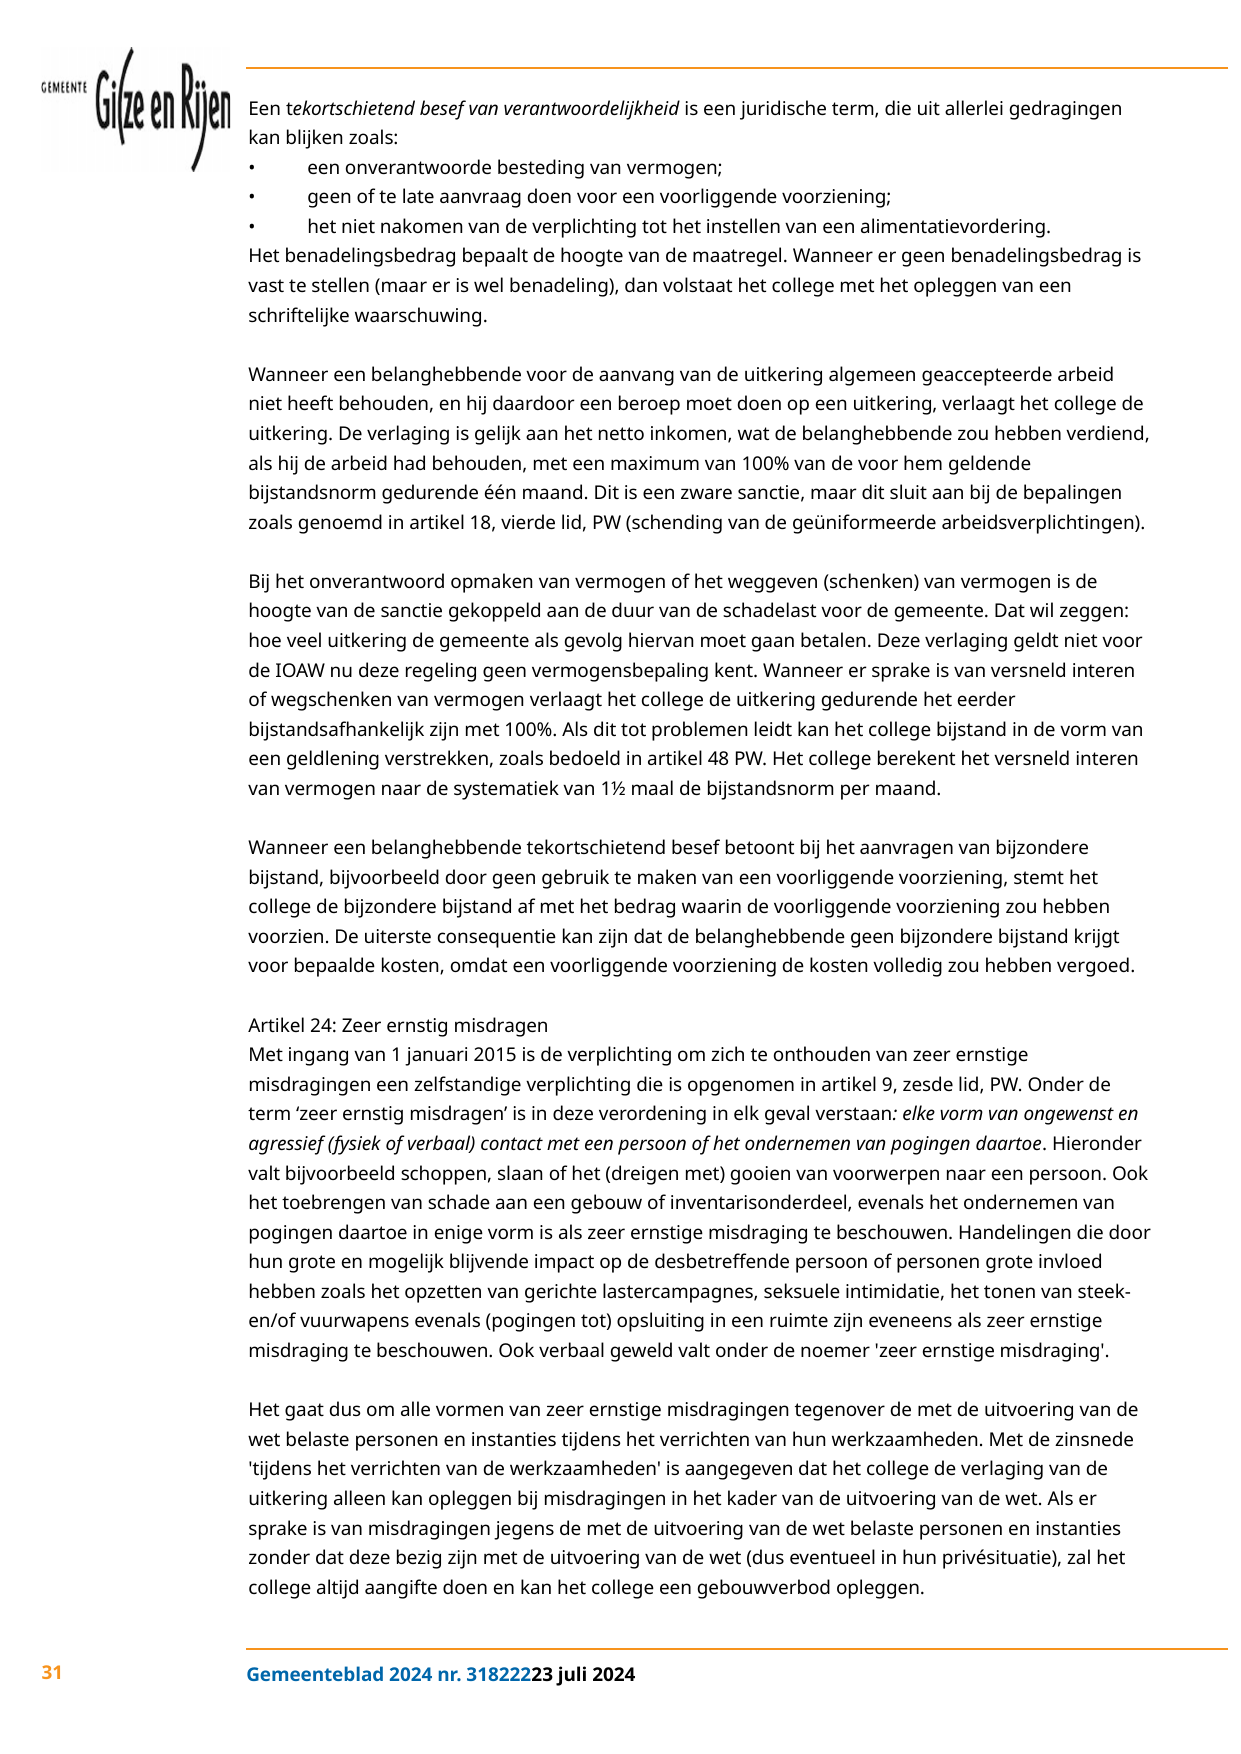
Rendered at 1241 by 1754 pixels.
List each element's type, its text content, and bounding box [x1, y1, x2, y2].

list geen of te late aanvraag doen voor een voorliggende voorziening; [248, 183, 1152, 209]
text Wanneer een belanghebbende tekortschietend besef betoont bij het aanvragen van bijzondere bijstand, bijvoorbeeld door geen gebruik te maken van een voorliggende voorziening, stemt het college de bijzondere bijstand af met het bedrag waarin de voorliggende voorziening zou hebben voorzien. De uiterste consequentie kan zijn dat de belanghebbende geen bijzondere bijstand krijgt voor bepaalde kosten, omdat een voorliggende voorziening de kosten volledig zou hebben vergoed. [248, 834, 1152, 978]
text Wanneer een belanghebbende voor de aanvang van de uitkering algemeen geaccepteerde arbeid niet heeft behouden, en hij daardoor een beroep moet doen op een uitkering, verlaagt het college de uitkering. De verlaging is gelijk aan het netto inkomen, wat de belanghebbende zou hebben verdiend, als hij de arbeid had behouden, met een maximum van 100% van de voor hem geldende bijstandsnorm gedurende één maand. Dit is een zware sanctie, maar dit sluit aan bij de bepalingen zoals genoemd in artikel 18, vierde lid, PW (schending van de geüniformeerde arbeidsverplichtingen). [248, 361, 1152, 535]
picture [41, 47, 231, 172]
text Het gaat dus om alle vormen van zeer ernstige misdragingen tegenover de met de uitvoering van de wet belaste personen en instanties tijdens het verrichten van hun werkzaamheden. Met de zinsnede 'tijdens het verrichten van de werkzaamheden' is aangegeven dat het college de verlaging van de uitkering alleen kan opleggen bij misdragingen in het kader van de uitvoering van de wet. Als er sprake is van misdragingen jegens de met de uitvoering van de wet belaste personen en instanties zonder dat deze bezig zijn met de uitvoering van de wet (dus eventueel in hun privésituatie), zal het college altijd aangifte doen en kan het college een gebouwverbod opleggen. [248, 1396, 1152, 1600]
text Bij het onverantwoord opmaken van vermogen of het weggeven (schenken) van vermogen is de hoogte van de sanctie gekoppeld aan de duur van de schadelast voor de gemeente. Dat wil zeggen: hoe veel uitkering de gemeente als gevolg hiervan moet gaan betalen. Deze verlaging geldt niet voor de IOAW nu deze regeling geen vermogensbepaling kent. Wanneer er sprake is van versneld interen of wegschenken van vermogen verlaagt het college de uitkering gedurende het eerder bijstandsafhankelijk zijn met 100%. Als dit tot problemen leidt kan het college bijstand in de vorm van een geldlening verstrekken, zoals bedoeld in artikel 48 PW. Het college berekent het versneld interen van vermogen naar de systematiek van 1½ maal de bijstandsnorm per maand. [248, 568, 1152, 801]
text Artikel 24: Zeer ernstig misdragen [248, 1012, 1152, 1038]
text Met ingang van 1 januari 2015 is de verplichting om zich te onthouden van zeer ernstige misdragingen een zelfstandige verplichting die is opgenomen in artikel 9, zesde lid, PW. Onder de term ‘zeer ernstig misdragen’ is in deze verordening in elk geval verstaan: elke vorm van ongewenst en agressief (fysiek of verbaal) contact met een persoon of het ondernemen van pogingen daartoe. Hieronder valt bijvoorbeeld schoppen, slaan of het (dreigen met) gooien van voorwerpen naar een persoon. Ook het toebrengen van schade aan een gebouw of inventarisonderdeel, evenals het ondernemen van pogingen daartoe in enige vorm is als zeer ernstige misdraging te beschouwen. Handelingen die door hun grote en mogelijk blijvende impact op de desbetreffende persoon of personen grote invloed hebben zoals het opzetten van gerichte lastercampagnes, seksuele intimidatie, het tonen van steek- en/of vuurwapens evenals (pogingen tot) opsluiting in een ruimte zijn eveneens als zeer ernstige misdraging te beschouwen. Ook verbaal geweld valt onder de noemer 'zeer ernstige misdraging'. [248, 1041, 1152, 1363]
text Een tekortschietend besef van verantwoordelijkheid is een juridische term, die uit allerlei gedragingen kan blijken zoals: [248, 95, 1152, 150]
list het niet nakomen van de verplichting tot het instellen van een alimentatievordering. [248, 213, 1152, 239]
list een onverantwoorde besteding van vermogen; [248, 154, 1152, 180]
text Het benadelingsbedrag bepaalt de hoogte van de maatregel. Wanneer er geen benadelingsbedrag is vast te stellen (maar er is wel benadeling), dan volstaat het college met het opleggen van een schriftelijke waarschuwing. [248, 243, 1152, 328]
